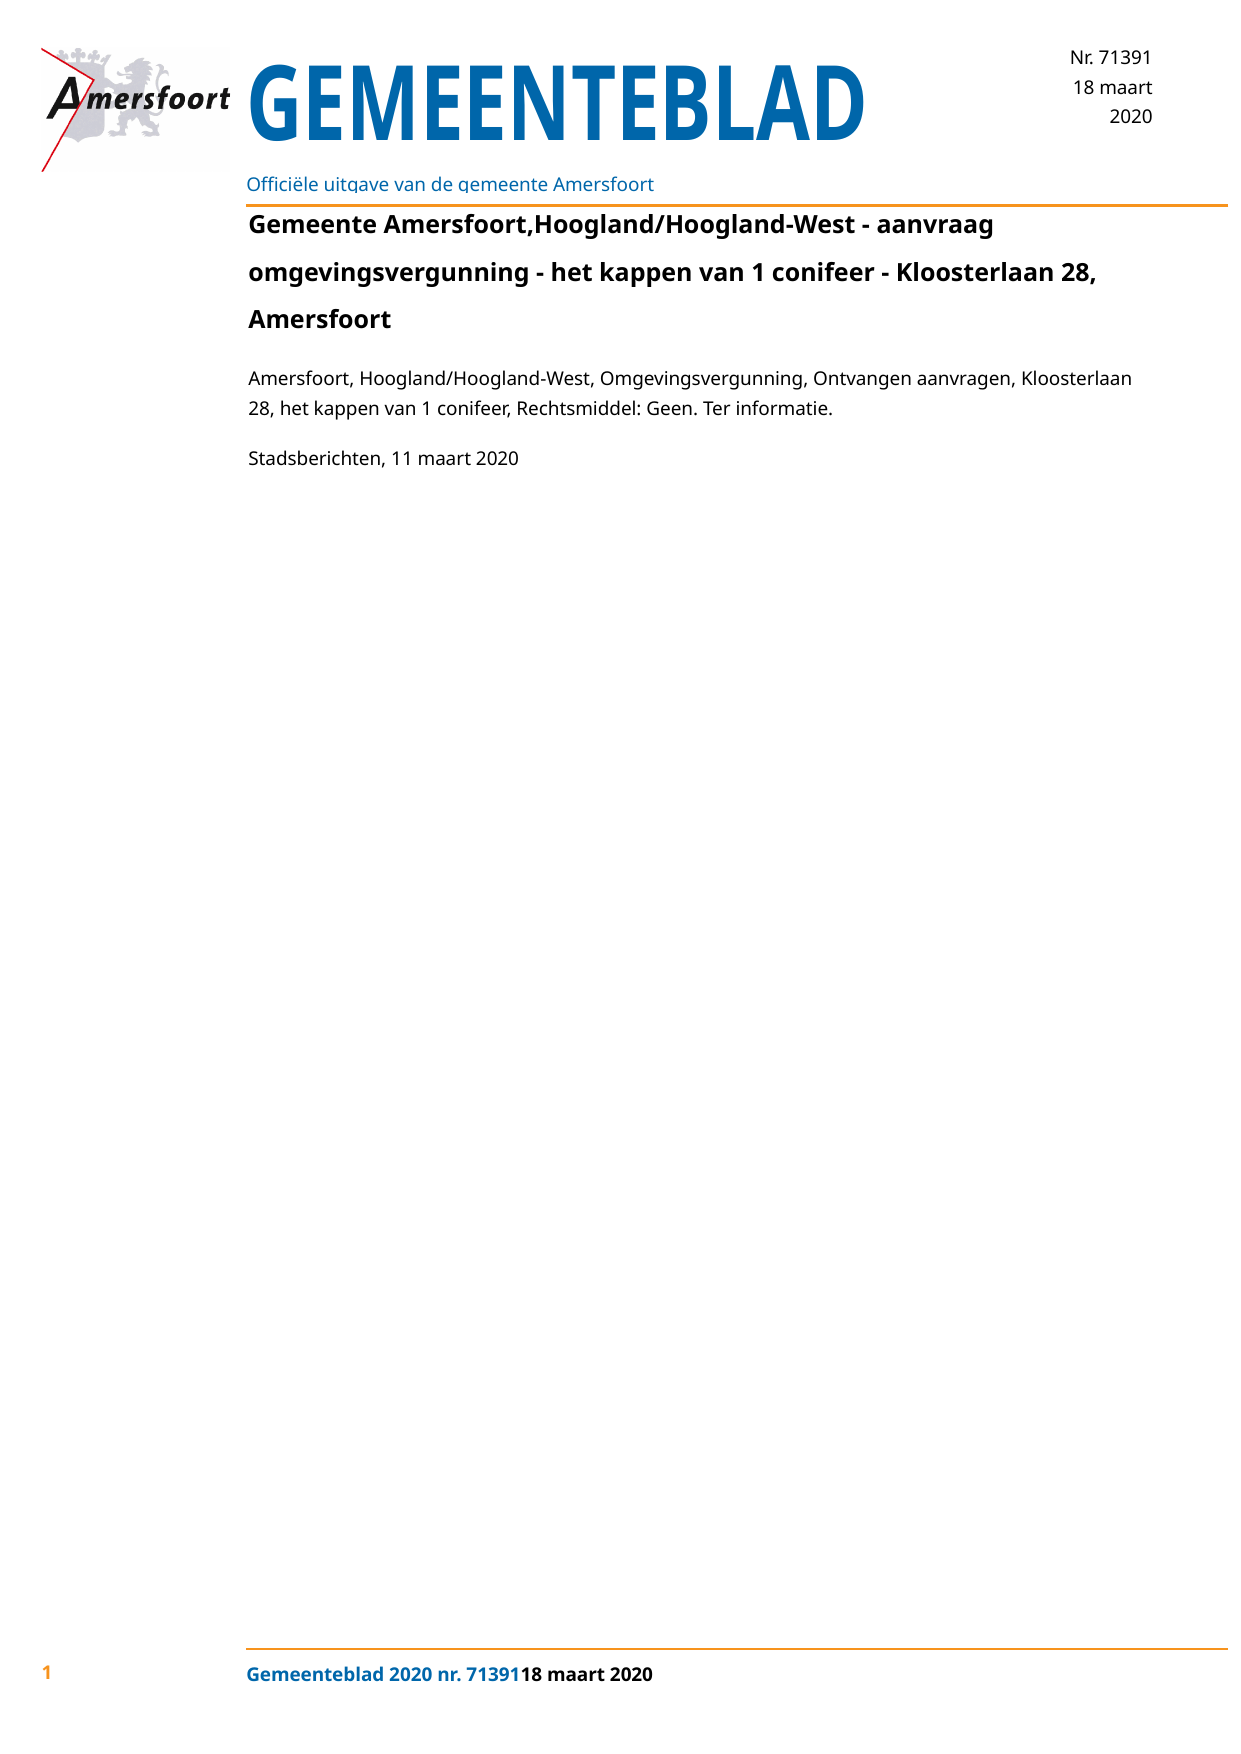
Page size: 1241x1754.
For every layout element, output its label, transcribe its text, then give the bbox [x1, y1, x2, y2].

text Amersfoort, Hoogland/Hoogland-West, Omgevingsvergunning, Ontvangen aanvragen, Kloosterlaan 28, het kappen van 1 conifeer, Rechtsmiddel: Geen. Ter informatie. [248, 366, 1152, 421]
text Stadsberichten, 11 maart 2020 [248, 446, 1152, 471]
text Gemeente Amersfoort,Hoogland/Hoogland-West - aanvraag omgevingsvergunning - het kappen van 1 conifeer - Kloosterlaan 28, Amersfoort [248, 207, 1152, 336]
picture [41, 47, 231, 172]
